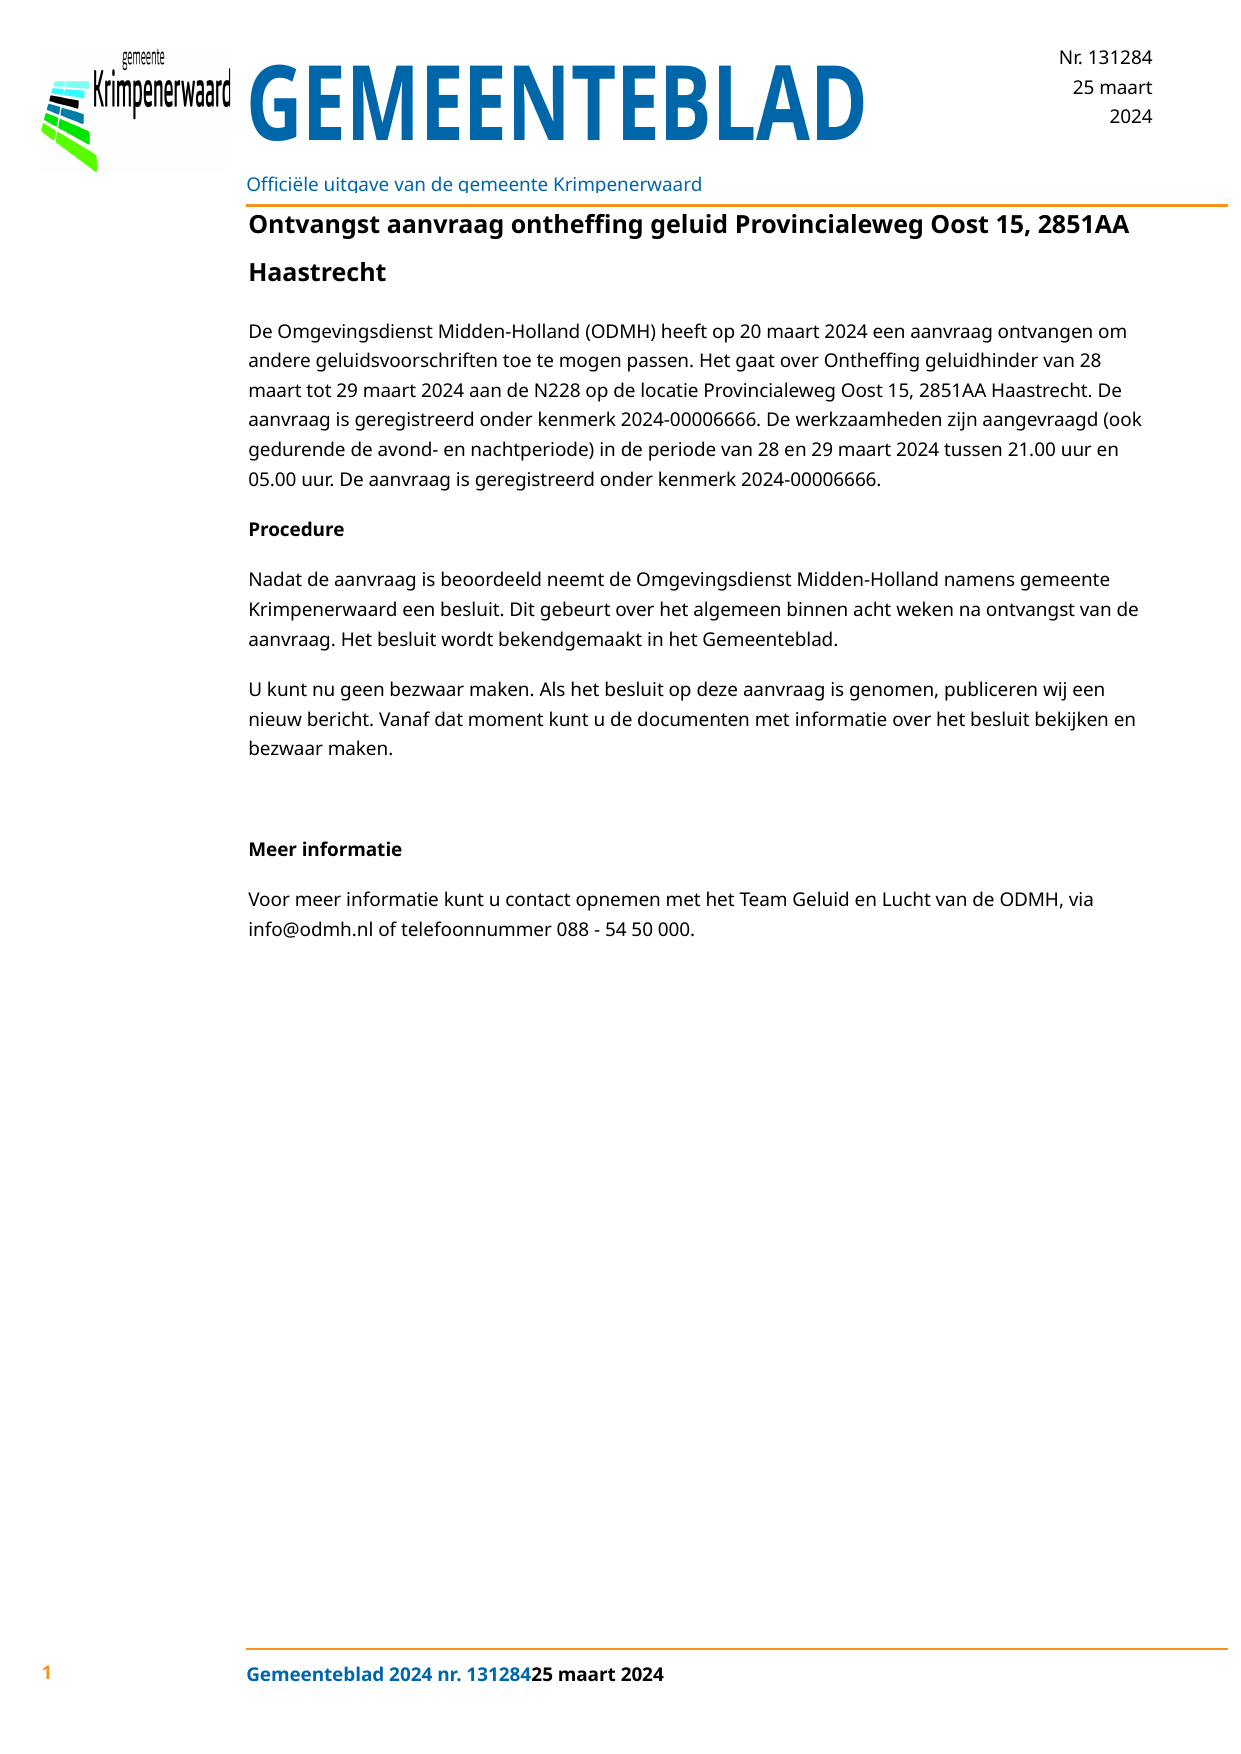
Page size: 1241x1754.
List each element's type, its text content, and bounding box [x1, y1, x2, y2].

text Meer informatie [248, 836, 1152, 862]
text Voor meer informatie kunt u contact opnemen met het Team Geluid en Lucht van de ODMH, via info@odmh.nl of telefoonnummer 088 - 54 50 000. [248, 887, 1152, 942]
picture [41, 47, 231, 172]
text Nadat de aanvraag is beoordeeld neemt de Omgevingsdienst Midden-Holland namens gemeente Krimpenerwaard een besluit. Dit gebeurt over het algemeen binnen acht weken na ontvangst van de aanvraag. Het besluit wordt bekendgemaakt in het Gemeenteblad. [248, 567, 1152, 652]
text U kunt nu geen bezwaar maken. Als het besluit op deze aanvraag is genomen, publiceren wij een nieuw bericht. Vanaf dat moment kunt u de documenten met informatie over het besluit bekijken en bezwaar maken. [248, 676, 1152, 761]
text Ontvangst aanvraag ontheffing geluid Provincialeweg Oost 15, 2851AA Haastrecht [248, 207, 1152, 288]
text De Omgevingsdienst Midden-Holland (ODMH) heeft op 20 maart 2024 een aanvraag ontvangen om andere geluidsvoorschriften toe te mogen passen. Het gaat over Ontheffing geluidhinder van 28 maart tot 29 maart 2024 aan de N228 op de locatie Provincialeweg Oost 15, 2851AA Haastrecht. De aanvraag is geregistreerd onder kenmerk 2024-00006666. De werkzaamheden zijn aangevraagd (ook gedurende de avond- en nachtperiode) in de periode van 28 en 29 maart 2024 tussen 21.00 uur en 05.00 uur. De aanvraag is geregistreerd onder kenmerk 2024-00006666. [248, 318, 1152, 492]
text Procedure [248, 516, 1152, 542]
